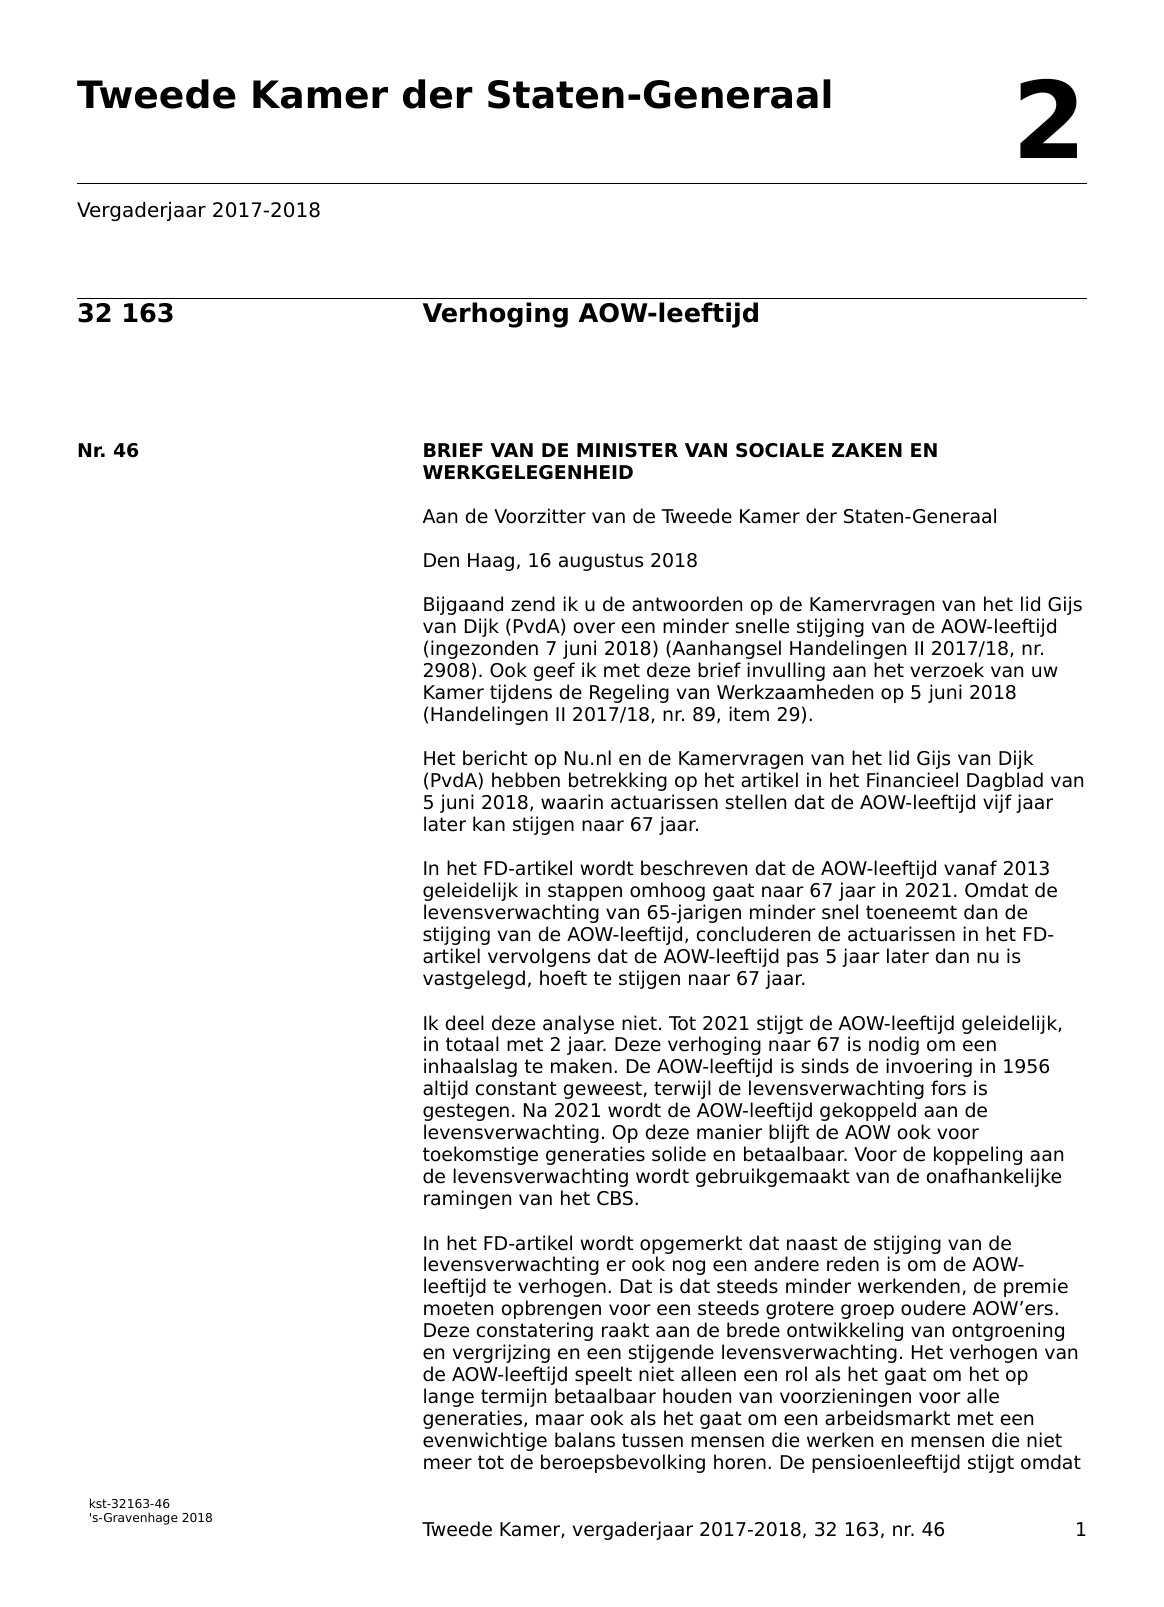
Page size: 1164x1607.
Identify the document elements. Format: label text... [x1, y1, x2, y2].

text Bijgaand zend ik u de antwoorden op de Kamervragen van het lid Gijs van Dijk (PvdA) over een minder snelle stijging van de AOW-leeftijd (ingezonden 7 juni 2018) (Aanhangsel Handelingen II 2017/18, nr. 2908). Ook geef ik met deze brief invulling aan het verzoek van uw Kamer tijdens de Regeling van Werkzaamheden op 5 juni 2018 (Handelingen II 2017/18, nr. 89, item 29). [422, 594, 1087, 726]
subtitle Nr. 46 BRIEF VAN DE MINISTER VAN SOCIALE ZAKEN EN WERKGELEGENHEID [77, 440, 1087, 484]
subtitle 32 163 Verhoging AOW-leeftijd [77, 299, 1087, 329]
text Het bericht op Nu.nl en de Kamervragen van het lid Gijs van Dijk (PvdA) hebben betrekking op het artikel in het Financieel Dagblad van 5 juni 2018, waarin actuarissen stellen dat de AOW-leeftijd vijf jaar later kan stijgen naar 67 jaar. [422, 748, 1087, 836]
text Ik deel deze analyse niet. Tot 2021 stijgt de AOW-leeftijd geleidelijk, in totaal met 2 jaar. Deze verhoging naar 67 is nodig om een inhaalslag te maken. De AOW-leeftijd is sinds de invoering in 1956 altijd constant geweest, terwijl de levensverwachting fors is gestegen. Na 2021 wordt de AOW-leeftijd gekoppeld aan de levensverwachting. Op deze manier blijft de AOW ook voor toekomstige generaties solide en betaalbaar. Voor de koppeling aan de levensverwachting wordt gebruikgemaakt van de onafhankelijke ramingen van het CBS. [422, 1012, 1087, 1210]
text Aan de Voorzitter van de Tweede Kamer der Staten-Generaal [422, 506, 1087, 528]
table_cell Vergaderjaar 2017-2018 [77, 184, 1087, 298]
table_header 2 [886, 59, 1087, 183]
text kst-32163-46 [88, 1497, 323, 1511]
text In het FD-artikel wordt opgemerkt dat naast de stijging van de levensverwachting er ook nog een andere reden is om de AOW-leeftijd te verhogen. Dat is dat steeds minder werkenden, de premie moeten opbrengen voor een steeds grotere groep oudere AOW’ers. Deze constatering raakt aan de brede ontwikkeling van ontgroening en vergrijzing en een stijgende levensverwachting. Het verhogen van de AOW-leeftijd speelt niet alleen een rol als het gaat om het op lange termijn betaalbaar houden van voorzieningen voor alle generaties, maar ook als het gaat om een arbeidsmarkt met een evenwichtige balans tussen mensen die werken en mensen die niet meer tot de beroepsbevolking horen. De pensioenleeftijd stijgt omdat [422, 1232, 1087, 1474]
text Den Haag, 16 augustus 2018 [422, 550, 1087, 572]
text 's-Gravenhage 2018 [88, 1511, 323, 1525]
table_header Tweede Kamer der Staten-Generaal [77, 59, 886, 183]
text In het FD-artikel wordt beschreven dat de AOW-leeftijd vanaf 2013 geleidelijk in stappen omhoog gaat naar 67 jaar in 2021. Omdat de levensverwachting van 65-jarigen minder snel toeneemt dan de stijging van de AOW-leeftijd, concluderen de actuarissen in het FD-artikel vervolgens dat de AOW-leeftijd pas 5 jaar later dan nu is vastgelegd, hoeft te stijgen naar 67 jaar. [422, 858, 1087, 990]
